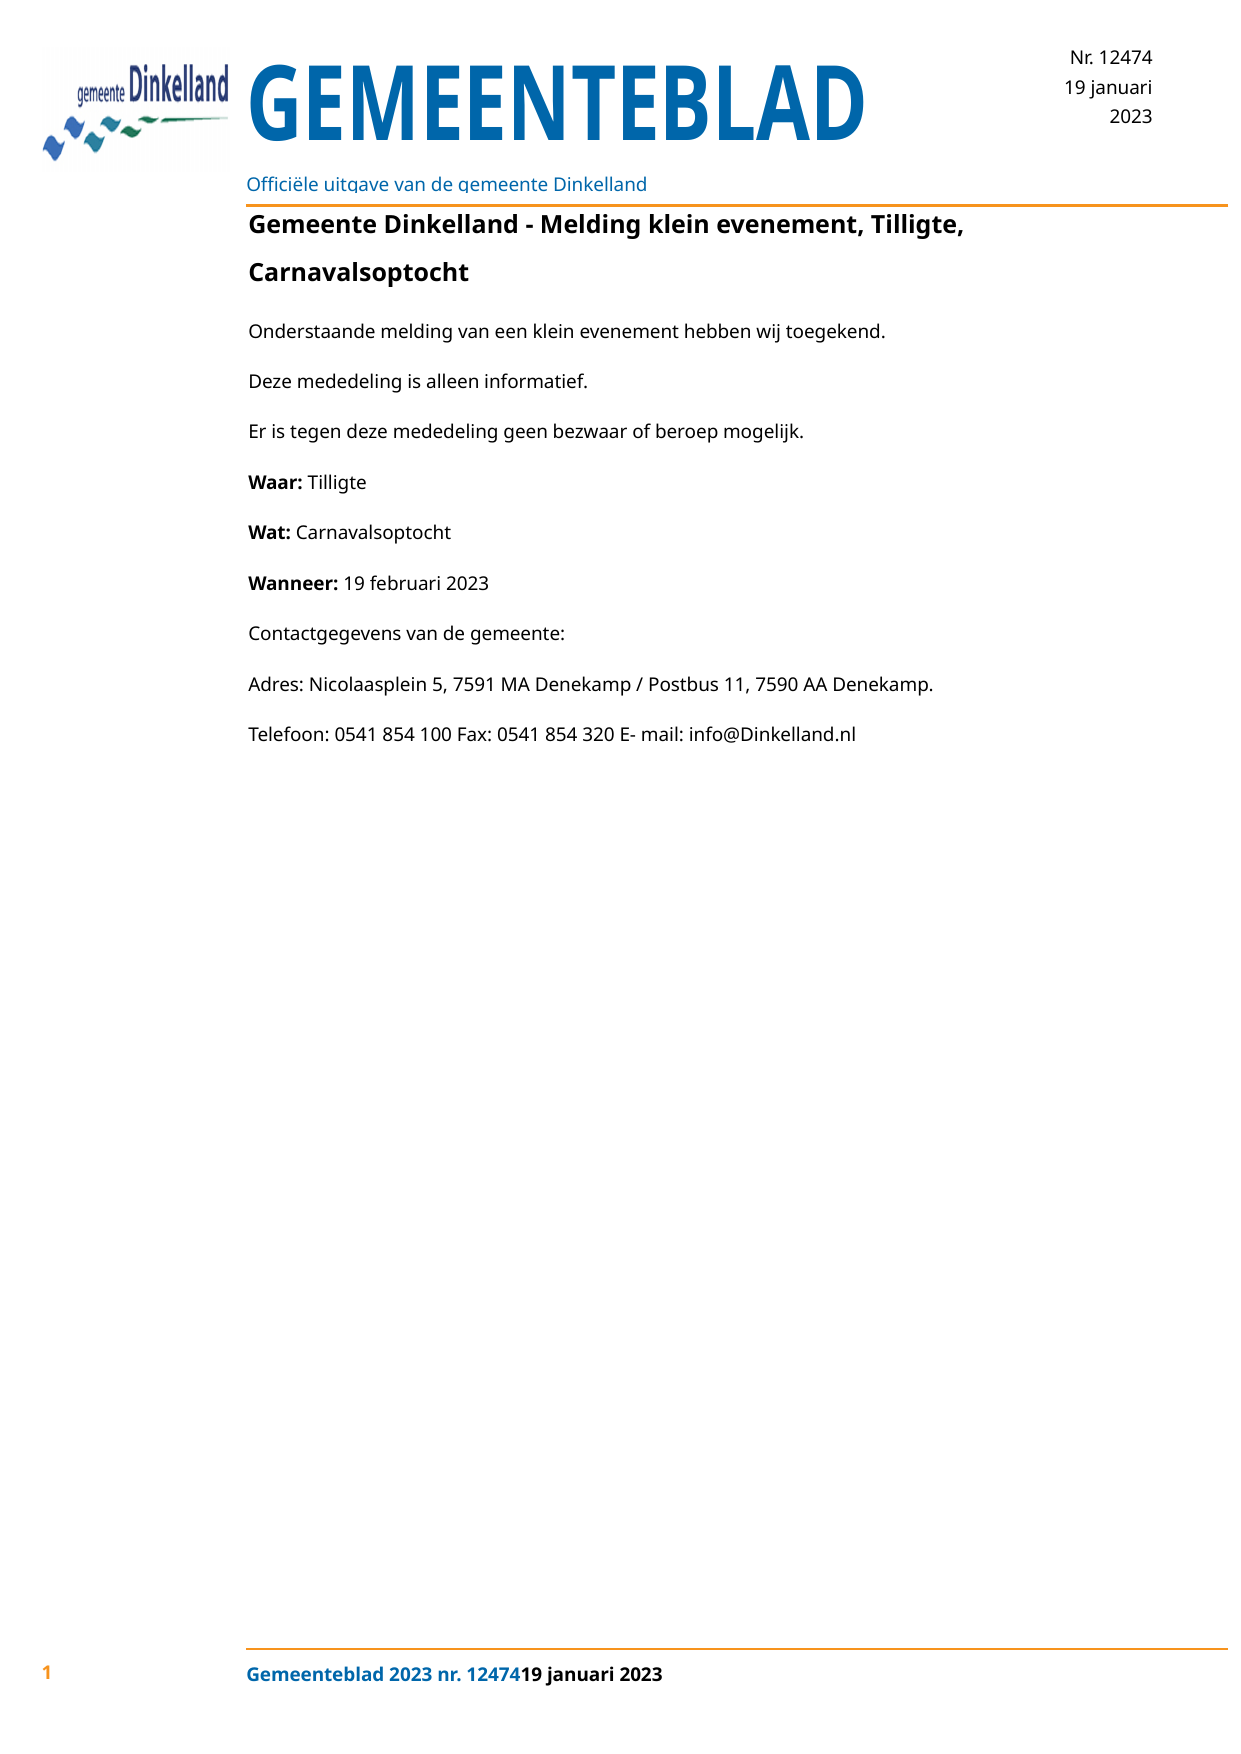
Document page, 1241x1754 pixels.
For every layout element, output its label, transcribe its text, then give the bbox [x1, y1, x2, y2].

text Telefoon: 0541 854 100 Fax: 0541 854 320 E- mail: info@Dinkelland.nl [248, 721, 1152, 747]
text Er is tegen deze mededeling geen bezwaar of beroep mogelijk. [248, 419, 1152, 444]
text Wanneer: 19 februari 2023 [248, 570, 1152, 596]
text Waar: Tilligte [248, 469, 1152, 495]
text Adres: Nicolaasplein 5, 7591 MA Denekamp / Postbus 11, 7590 AA Denekamp. [248, 671, 1152, 697]
text Gemeente Dinkelland - Melding klein evenement, Tilligte, Carnavalsoptocht [248, 207, 1152, 288]
text Contactgegevens van de gemeente: [248, 620, 1152, 646]
text Wat: Carnavalsoptocht [248, 519, 1152, 545]
picture [41, 47, 231, 172]
text Deze mededeling is alleen informatief. [248, 368, 1152, 394]
text Onderstaande melding van een klein evenement hebben wij toegekend. [248, 318, 1152, 344]
